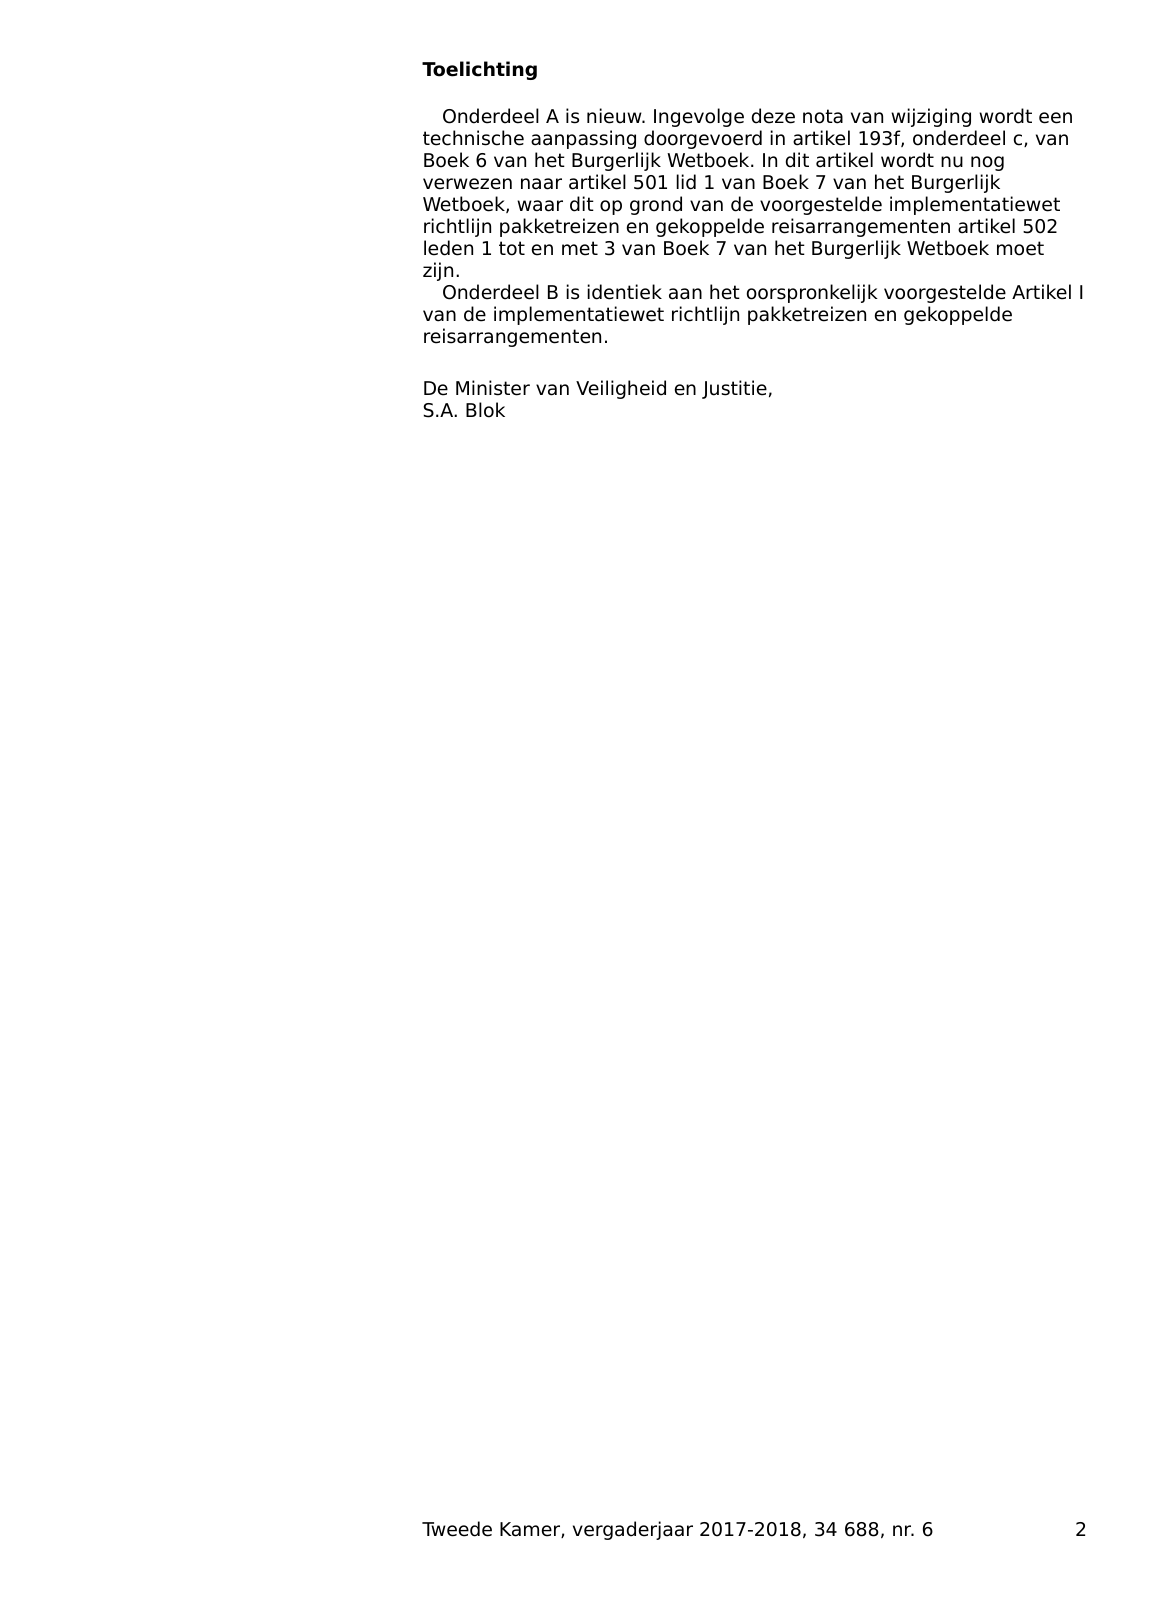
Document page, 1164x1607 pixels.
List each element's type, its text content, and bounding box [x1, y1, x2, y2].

subtitle Toelichting [422, 59, 1087, 81]
text Onderdeel B is identiek aan het oorspronkelijk voorgestelde Artikel I van de implementatiewet richtlijn pakketreizen en gekoppelde reisarrangementen. [422, 282, 1087, 348]
text Onderdeel A is nieuw. Ingevolge deze nota van wijziging wordt een technische aanpassing doorgevoerd in artikel 193f, onderdeel c, van Boek 6 van het Burgerlijk Wetboek. In dit artikel wordt nu nog verwezen naar artikel 501 lid 1 van Boek 7 van het Burgerlijk Wetboek, waar dit op grond van de voorgestelde implementatiewet richtlijn pakketreizen en gekoppelde reisarrangementen artikel 502 leden 1 tot en met 3 van Boek 7 van het Burgerlijk Wetboek moet zijn. [422, 106, 1087, 282]
text De Minister van Veiligheid en Justitie, S.A. Blok [422, 378, 1087, 422]
